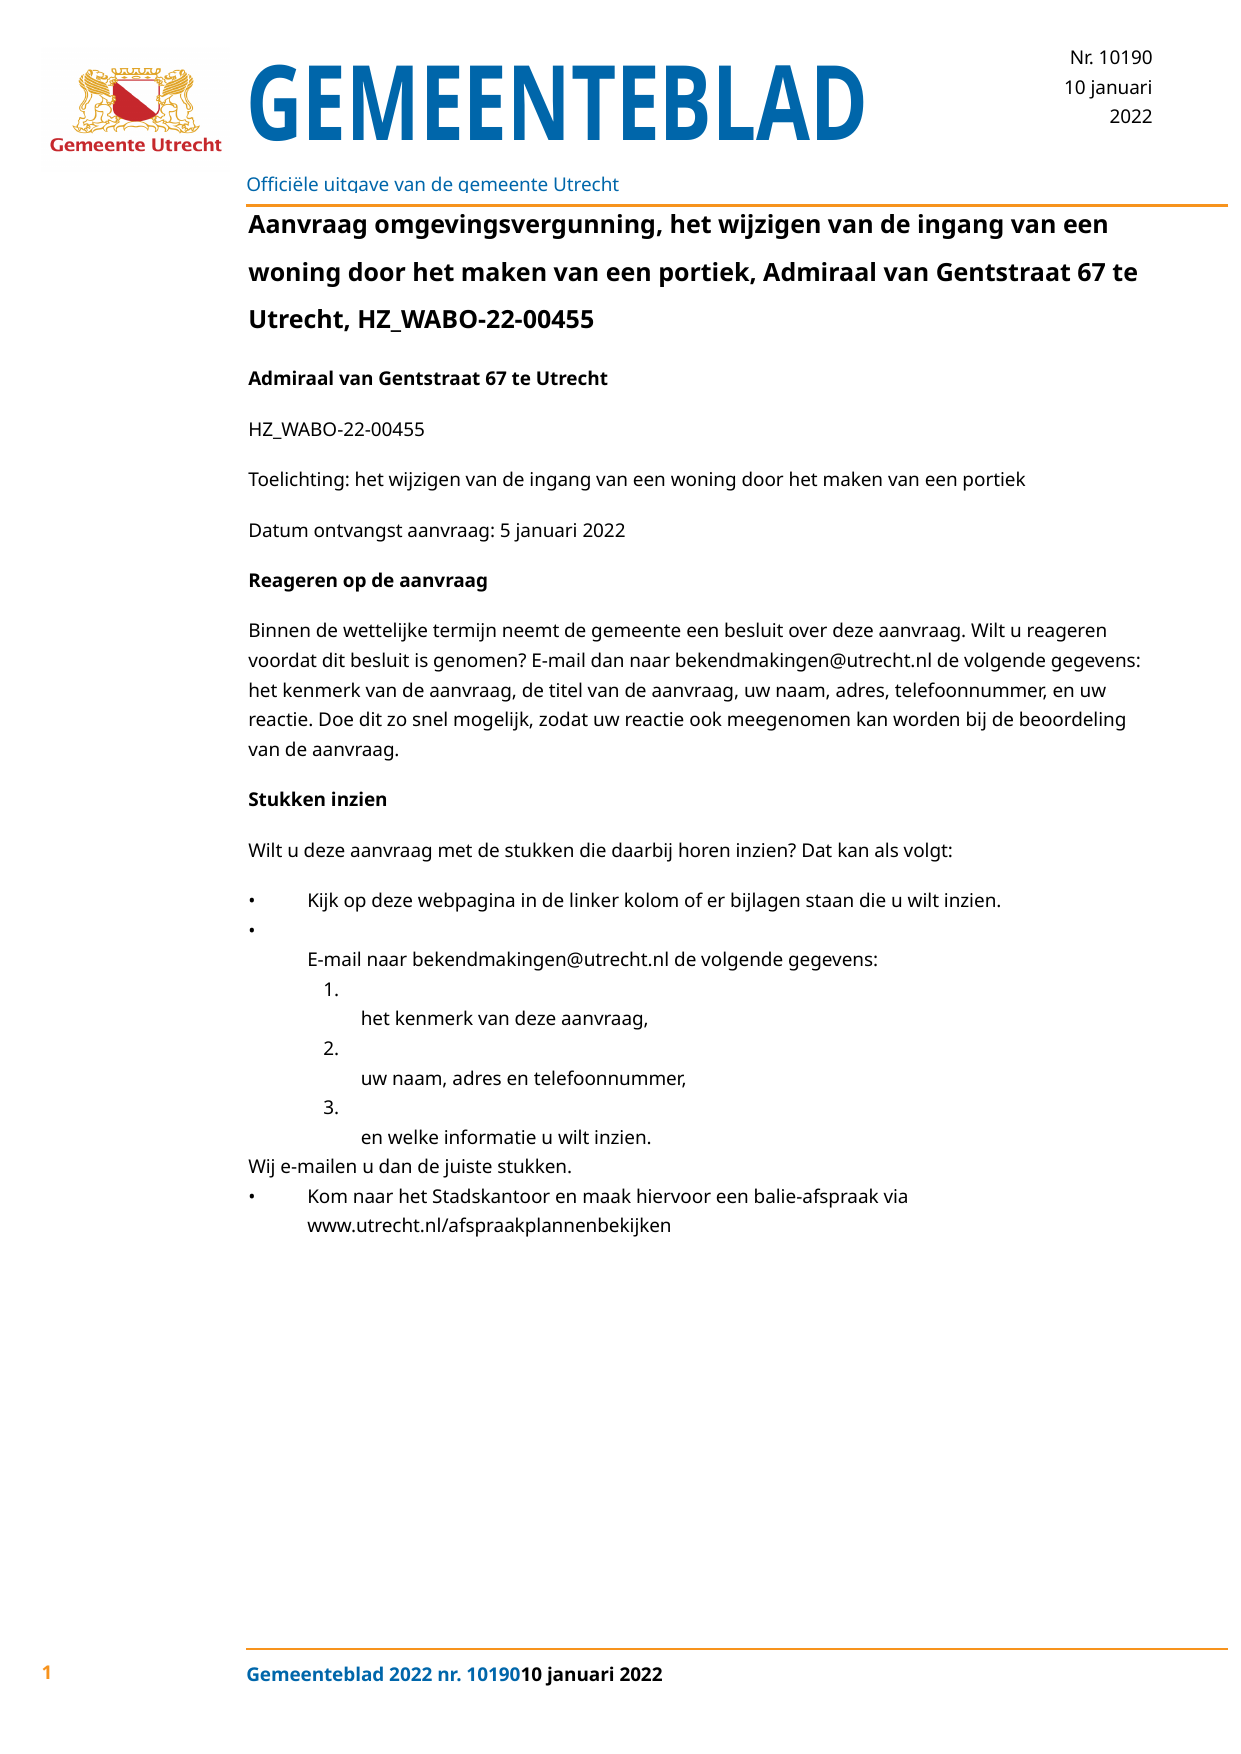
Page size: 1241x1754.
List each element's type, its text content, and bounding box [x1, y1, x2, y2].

text Toelichting: het wijzigen van de ingang van een woning door het maken van een portiek [248, 466, 1152, 492]
picture [41, 47, 231, 172]
text Datum ontvangst aanvraag: 5 januari 2022 [248, 517, 1152, 542]
text Stukken inzien [248, 786, 1152, 812]
list Kom naar het Stadskantoor en maak hiervoor een balie-afspraak via www.utrecht.nl/afspraakplannenbekijken [248, 1183, 1152, 1238]
list het kenmerk van deze aanvraag, [323, 1006, 1152, 1031]
list Kijk op deze webpagina in de linker kolom of er bijlagen staan die u wilt inzien. [248, 887, 1152, 913]
text Wilt u deze aanvraag met de stukken die daarbij horen inzien? Dat kan als volgt: [248, 837, 1152, 862]
list uw naam, adres en telefoonnummer, [323, 1065, 1152, 1090]
list en welke informatie u wilt inzien. [323, 1124, 1152, 1149]
text Wij e-mailen u dan de juiste stukken. [248, 1153, 1152, 1179]
text HZ_WABO-22-00455 [248, 416, 1152, 442]
text Aanvraag omgevingsvergunning, het wijzigen van de ingang van een woning door het maken van een portiek, Admiraal van Gentstraat 67 te Utrecht, HZ_WABO-22-00455 [248, 207, 1152, 336]
list E-mail naar bekendmakingen@utrecht.nl de volgende gegevens: [248, 946, 1152, 972]
text Reageren op de aanvraag [248, 567, 1152, 593]
text Admiraal van Gentstraat 67 te Utrecht [248, 366, 1152, 391]
text Binnen de wettelijke termijn neemt de gemeente een besluit over deze aanvraag. Wilt u reageren voordat dit besluit is genomen? E-mail dan naar bekendmakingen@utrecht.nl de volgende gegevens: het kenmerk van de aanvraag, de titel van de aanvraag, uw naam, adres, telefoonnummer, en uw reactie. Doe dit zo snel mogelijk, zodat uw reactie ook meegenomen kan worden bij de beoordeling van de aanvraag. [248, 618, 1152, 762]
